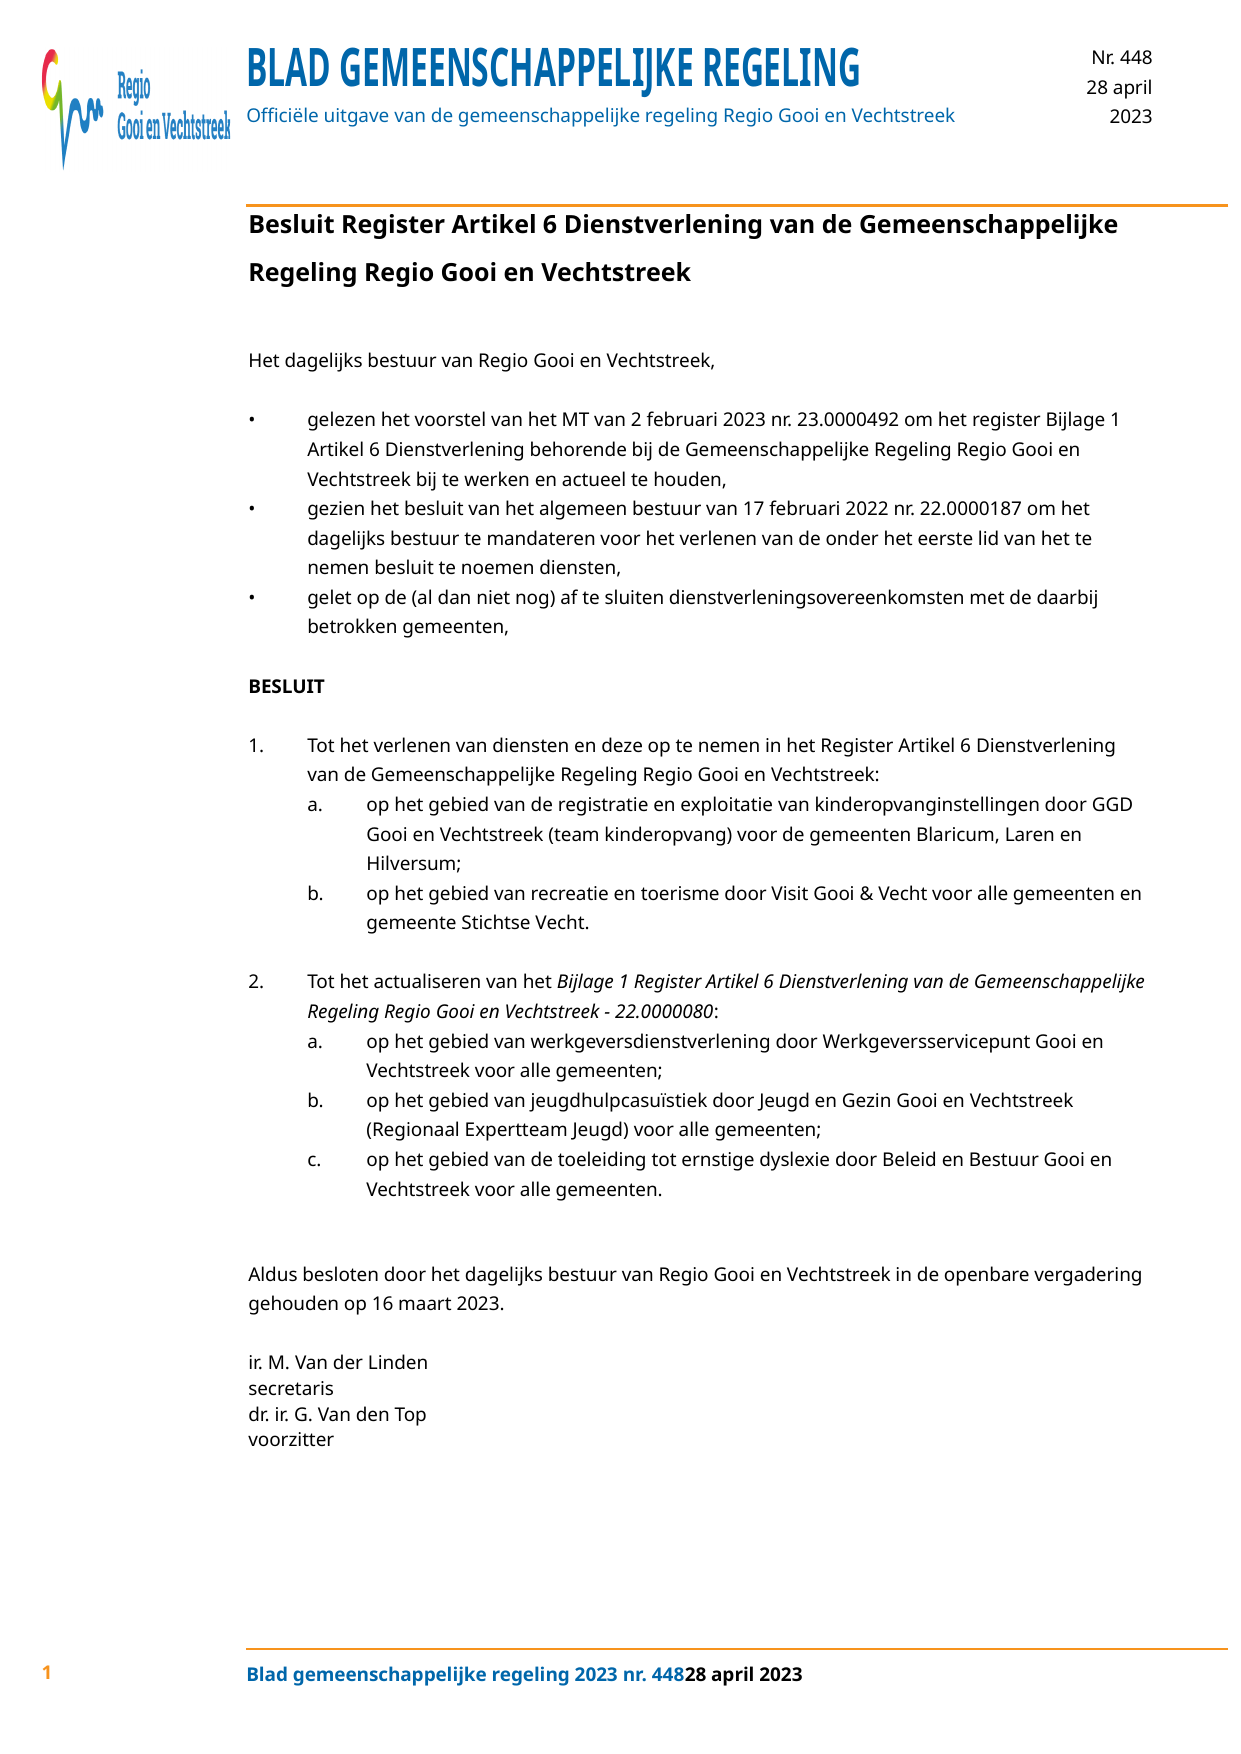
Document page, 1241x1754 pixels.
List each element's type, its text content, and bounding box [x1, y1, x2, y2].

list op het gebied van recreatie en toerisme door Visit Gooi & Vecht voor alle gemeenten en gemeente Stichtse Vecht. [307, 880, 1152, 935]
list op het gebied van de registratie en exploitatie van kinderopvanginstellingen door GGD Gooi en Vechtstreek (team kinderopvang) voor de gemeenten Blaricum, Laren en Hilversum; [307, 791, 1152, 876]
text dr. ir. G. Van den Top [248, 1401, 1152, 1427]
list gelezen het voorstel van het MT van 2 februari 2023 nr. 23.0000492 om het register Bijlage 1 Artikel 6 Dienstverlening behorende bij de Gemeenschappelijke Regeling Regio Gooi en Vechtstreek bij te werken en actueel te houden, [248, 407, 1152, 492]
text Het dagelijks bestuur van Regio Gooi en Vechtstreek, [248, 347, 1152, 373]
list gelet op de (al dan niet nog) af te sluiten dienstverleningsovereenkomsten met de daarbij betrokken gemeenten, [248, 584, 1152, 639]
text secretaris [248, 1375, 1152, 1401]
text Aldus besloten door het dagelijks bestuur van Regio Gooi en Vechtstreek in de openbare vergadering gehouden op 16 maart 2023. [248, 1261, 1152, 1316]
picture [41, 47, 231, 172]
list op het gebied van werkgeversdienstverlening door Werkgeversservicepunt Gooi en Vechtstreek voor alle gemeenten; [307, 1028, 1152, 1083]
list op het gebied van jeugdhulpcasuïstiek door Jeugd en Gezin Gooi en Vechtstreek (Regionaal Expertteam Jeugd) voor alle gemeenten; [307, 1087, 1152, 1142]
text Besluit Register Artikel 6 Dienstverlening van de Gemeenschappelijke Regeling Regio Gooi en Vechtstreek [248, 207, 1152, 288]
list Tot het verlenen van diensten en deze op te nemen in het Register Artikel 6 Dienstverlening van de Gemeenschappelijke Regeling Regio Gooi en Vechtstreek: [248, 732, 1152, 787]
list Tot het actualiseren van het Bijlage 1 Register Artikel 6 Dienstverlening van de Gemeenschappelijke Regeling Regio Gooi en Vechtstreek - 22.0000080: [248, 969, 1152, 1024]
text BESLUIT [248, 673, 1152, 699]
text voorzitter [248, 1427, 1152, 1452]
text ir. M. Van der Linden [248, 1349, 1152, 1375]
list op het gebied van de toeleiding tot ernstige dyslexie door Beleid en Bestuur Gooi en Vechtstreek voor alle gemeenten. [307, 1146, 1152, 1202]
list gezien het besluit van het algemeen bestuur van 17 februari 2022 nr. 22.0000187 om het dagelijks bestuur te mandateren voor het verlenen van de onder het eerste lid van het te nemen besluit te noemen diensten, [248, 495, 1152, 580]
